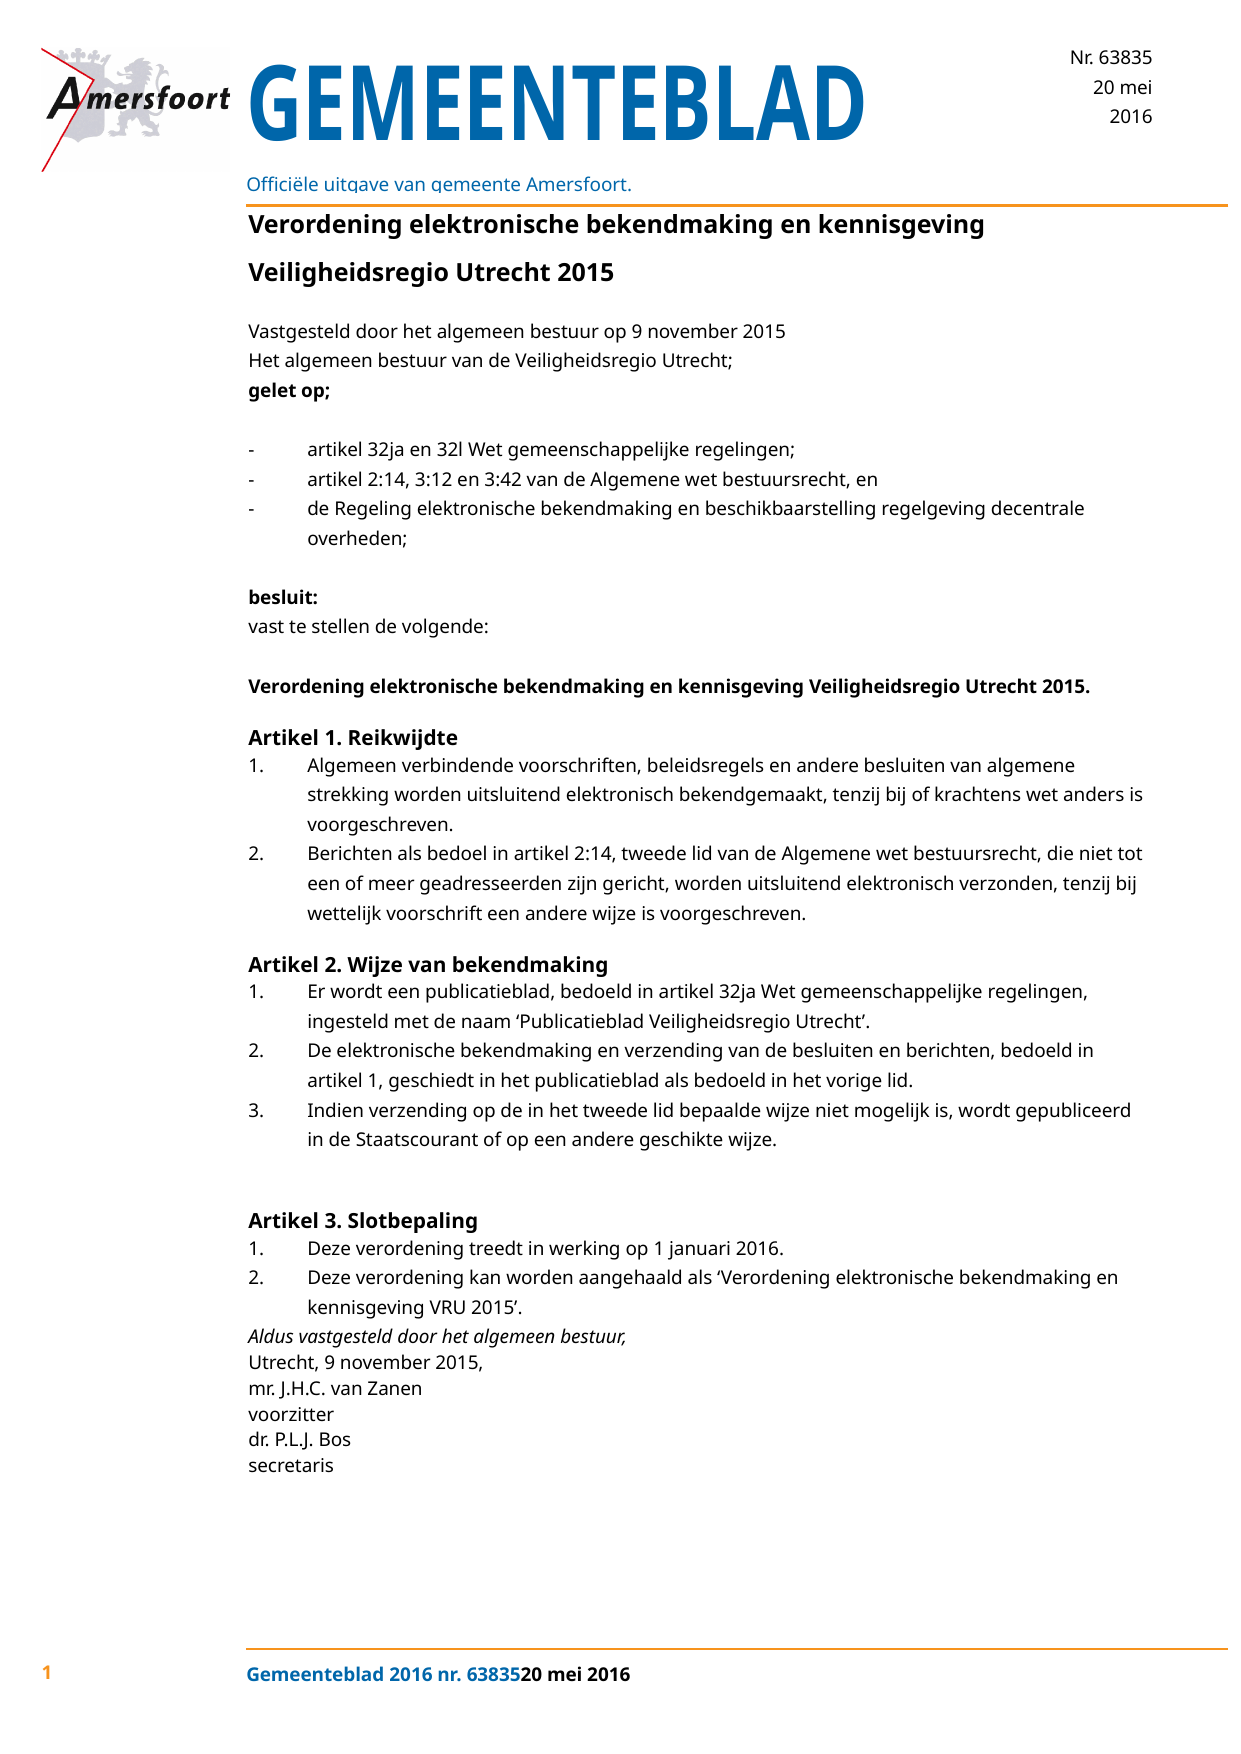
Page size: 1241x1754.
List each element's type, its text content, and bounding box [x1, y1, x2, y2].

text Artikel 1. Reikwijdte [248, 723, 1152, 752]
text Aldus vastgesteld door het algemeen bestuur, [248, 1324, 1152, 1349]
list artikel 2:14, 3:12 en 3:42 van de Algemene wet bestuursrecht, en [248, 466, 1152, 492]
text mr. J.H.C. van Zanen [248, 1375, 1152, 1401]
list Berichten als bedoel in artikel 2:14, tweede lid van de Algemene wet bestuursrecht, die niet tot een of meer geadresseerden zijn gericht, worden uitsluitend elektronisch verzonden, tenzij bij wettelijk voorschrift een andere wijze is voorgeschreven. [248, 841, 1152, 925]
text vast te stellen de volgende: [248, 614, 1152, 639]
text Verordening elektronische bekendmaking en kennisgeving Veiligheidsregio Utrecht 2015 [248, 207, 1152, 288]
text dr. P.L.J. Bos [248, 1427, 1152, 1452]
list artikel 32ja en 32l Wet gemeenschappelijke regelingen; [248, 436, 1152, 462]
text Het algemeen bestuur van de Veiligheidsregio Utrecht; [248, 347, 1152, 373]
list Deze verordening kan worden aangehaald als ‘Verordening elektronische bekendmaking en kennisgeving VRU 2015’. [248, 1264, 1152, 1320]
text secretaris [248, 1452, 1152, 1478]
text Utrecht, 9 november 2015, [248, 1349, 1152, 1375]
list De elektronische bekendmaking en verzending van de besluiten en berichten, bedoeld in artikel 1, geschiedt in het publicatieblad als bedoeld in het vorige lid. [248, 1038, 1152, 1093]
text besluit: [248, 584, 1152, 610]
list Algemeen verbindende voorschriften, beleidsregels en andere besluiten van algemene strekking worden uitsluitend elektronisch bekendgemaakt, tenzij bij of krachtens wet anders is voorgeschreven. [248, 752, 1152, 837]
text Artikel 2. Wijze van bekendmaking [248, 950, 1152, 978]
list Er wordt een publicatieblad, bedoeld in artikel 32ja Wet gemeenschappelijke regelingen, ingesteld met de naam ‘Publicatieblad Veiligheidsregio Utrecht’. [248, 978, 1152, 1034]
list de Regeling elektronische bekendmaking en beschikbaarstelling regelgeving decentrale overheden; [248, 495, 1152, 551]
list Indien verzending op de in het tweede lid bepaalde wijze niet mogelijk is, wordt gepubliceerd in de Staatscourant of op een andere geschikte wijze. [248, 1097, 1152, 1152]
text Verordening elektronische bekendmaking en kennisgeving Veiligheidsregio Utrecht 2015. [248, 673, 1152, 699]
text voorzitter [248, 1401, 1152, 1427]
text gelet op; [248, 377, 1152, 403]
text Vastgesteld door het algemeen bestuur op 9 november 2015 [248, 318, 1152, 344]
list Deze verordening treedt in werking op 1 januari 2016. [248, 1235, 1152, 1261]
text Artikel 3. Slotbepaling [248, 1206, 1152, 1235]
picture [41, 47, 231, 172]
